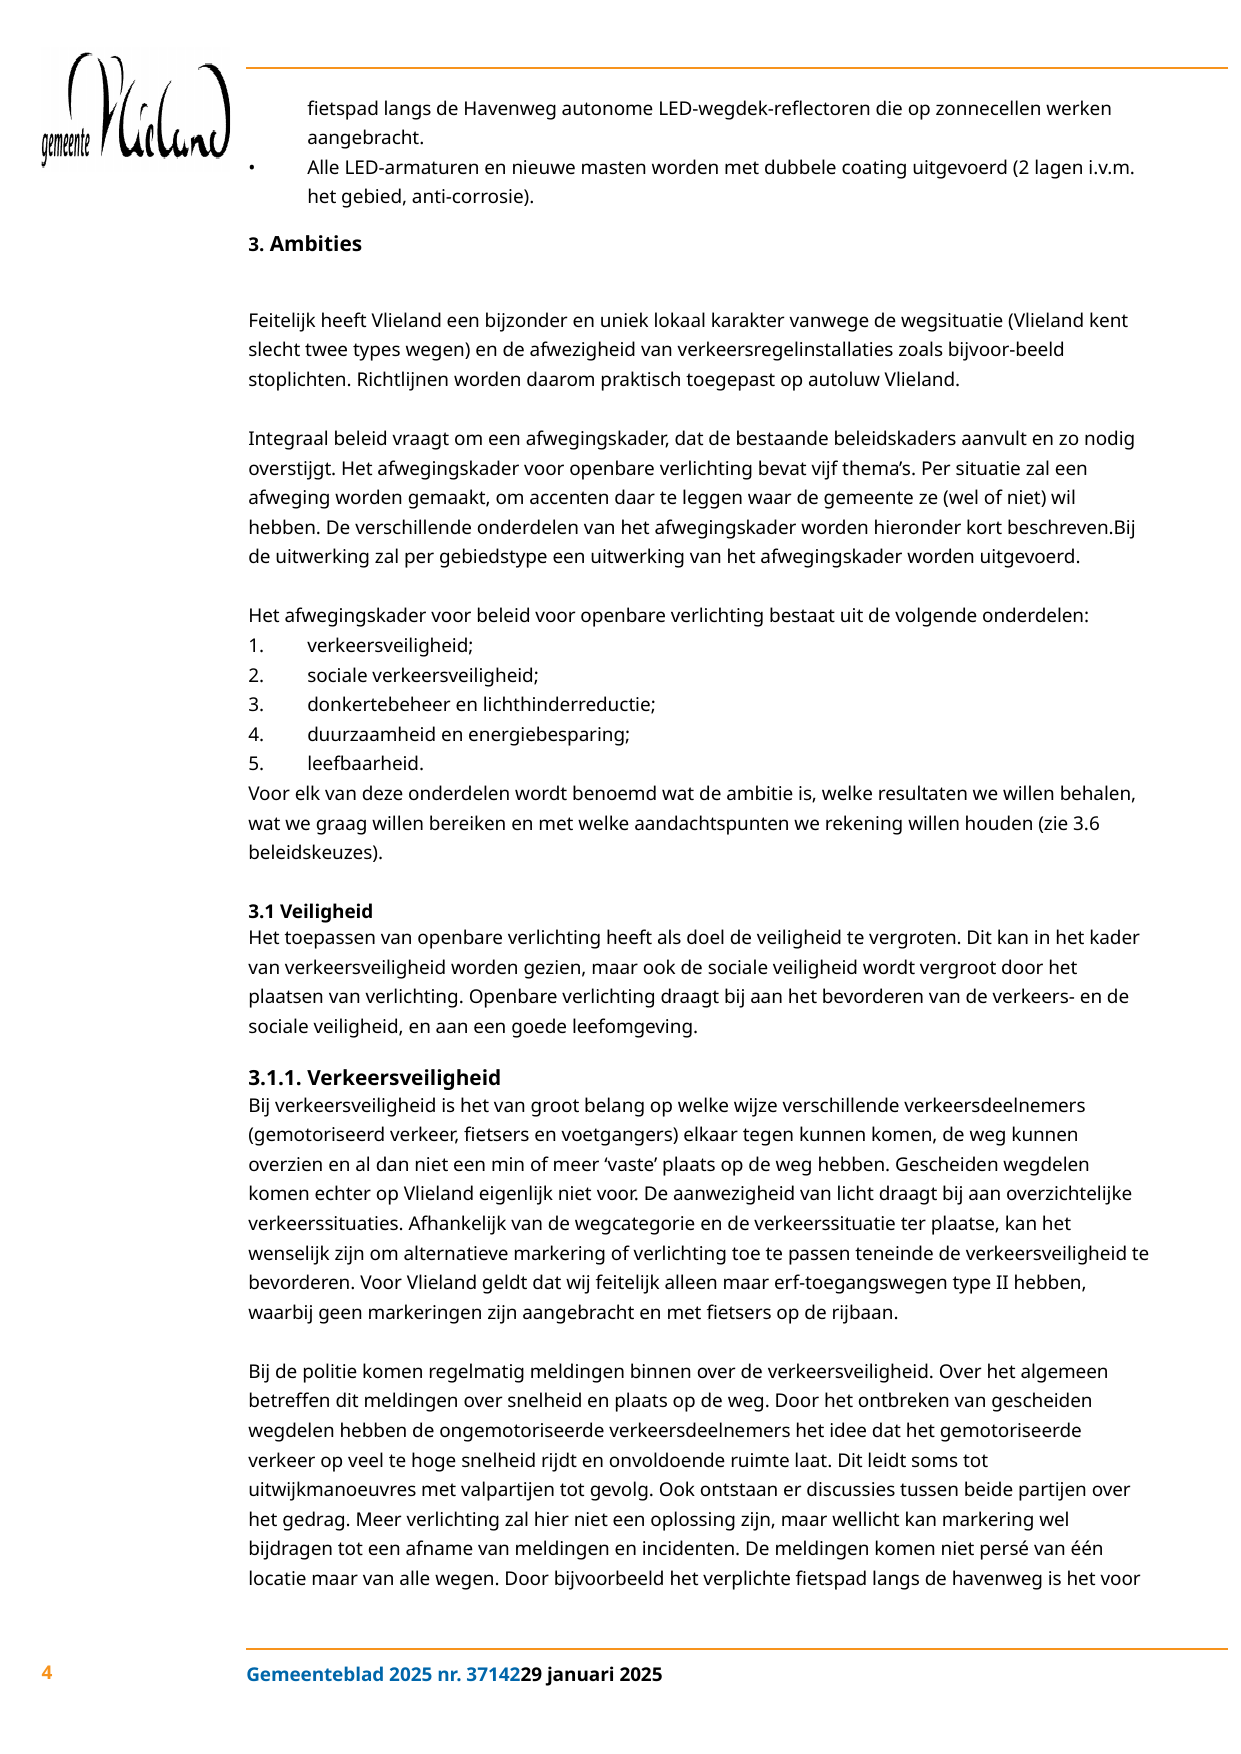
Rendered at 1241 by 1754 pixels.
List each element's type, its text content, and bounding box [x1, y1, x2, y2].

text Het toepassen van openbare verlichting heeft als doel de veiligheid te vergroten. Dit kan in het kader van verkeersveiligheid worden gezien, maar ook de sociale veiligheid wordt vergroot door het plaatsen van verlichting. Openbare verlichting draagt bij aan het bevorderen van de verkeers- en de sociale veiligheid, en aan een goede leefomgeving. [248, 924, 1152, 1039]
list leefbaarheid. [248, 751, 1152, 776]
list verkeersveiligheid; [248, 632, 1152, 658]
picture [41, 47, 231, 172]
text Bij de politie komen regelmatig meldingen binnen over de verkeersveiligheid. Over het algemeen betreffen dit meldingen over snelheid en plaats op de weg. Door het ontbreken van gescheiden wegdelen hebben de ongemotoriseerde verkeersdeelnemers het idee dat het gemotoriseerde verkeer op veel te hoge snelheid rijdt en onvoldoende ruimte laat. Dit leidt soms tot uitwijkmanoeuvres met valpartijen tot gevolg. Ook ontstaan er discussies tussen beide partijen over het gedrag. Meer verlichting zal hier niet een oplossing zijn, maar wellicht kan markering wel bijdragen tot een afname van meldingen en incidenten. De meldingen komen niet persé van één locatie maar van alle wegen. Door bijvoorbeeld het verplichte fietspad langs de havenweg is het voor [248, 1358, 1152, 1591]
list fietspad langs de Havenweg autonome LED-wegdek-reflectoren die op zonnecellen werken aangebracht. [248, 95, 1152, 150]
list duurzaamheid en energiebesparing; [248, 721, 1152, 747]
list Alle LED-armaturen en nieuwe masten worden met dubbele coating uitgevoerd (2 lagen i.v.m. het gebied, anti-corrosie). [248, 154, 1152, 209]
text Integraal beleid vraagt om een afwegingskader, dat de bestaande beleidskaders aanvult en zo nodig overstijgt. Het afwegingskader voor openbare verlichting bevat vijf thema’s. Per situatie zal een afweging worden gemaakt, om accenten daar te leggen waar de gemeente ze (wel of niet) wil hebben. De verschillende onderdelen van het afwegingskader worden hieronder kort beschreven.Bij de uitwerking zal per gebiedstype een uitwerking van het afwegingskader worden uitgevoerd. [248, 425, 1152, 569]
text 3.1 Veiligheid [248, 898, 1152, 924]
list sociale verkeersveiligheid; [248, 662, 1152, 688]
text Het afwegingskader voor beleid voor openbare verlichting bestaat uit de volgende onderdelen: [248, 603, 1152, 628]
text Bij verkeersveiligheid is het van groot belang op welke wijze verschillende verkeersdeelnemers (gemotoriseerd verkeer, fietsers en voetgangers) elkaar tegen kunnen komen, de weg kunnen overzien en al dan niet een min of meer ‘vaste’ plaats op de weg hebben. Gescheiden wegdelen komen echter op Vlieland eigenlijk niet voor. De aanwezigheid van licht draagt bij aan overzichtelijke verkeerssituaties. Afhankelijk van de wegcategorie en de verkeerssituatie ter plaatse, kan het wenselijk zijn om alternatieve markering of verlichting toe te passen teneinde de verkeersveiligheid te bevorderen. Voor Vlieland geldt dat wij feitelijk alleen maar erf-toegangswegen type II hebben, waarbij geen markeringen zijn aangebracht en met fietsers op de rijbaan. [248, 1092, 1152, 1325]
text Voor elk van deze onderdelen wordt benoemd wat de ambitie is, welke resultaten we willen behalen, wat we graag willen bereiken en met welke aandachtspunten we rekening willen houden (zie 3.6 beleidskeuzes). [248, 780, 1152, 865]
list donkertebeheer en lichthinderreductie; [248, 691, 1152, 717]
text Feitelijk heeft Vlieland een bijzonder en uniek lokaal karakter vanwege de wegsituatie (Vlieland kent slecht twee types wegen) en de afwezigheid van verkeersregelinstallaties zoals bijvoor-beeld stoplichten. Richtlijnen worden daarom praktisch toegepast op autoluw Vlieland. [248, 307, 1152, 392]
text 3. Ambities [248, 229, 1152, 258]
text 3.1.1. Verkeersveiligheid [248, 1063, 1152, 1092]
